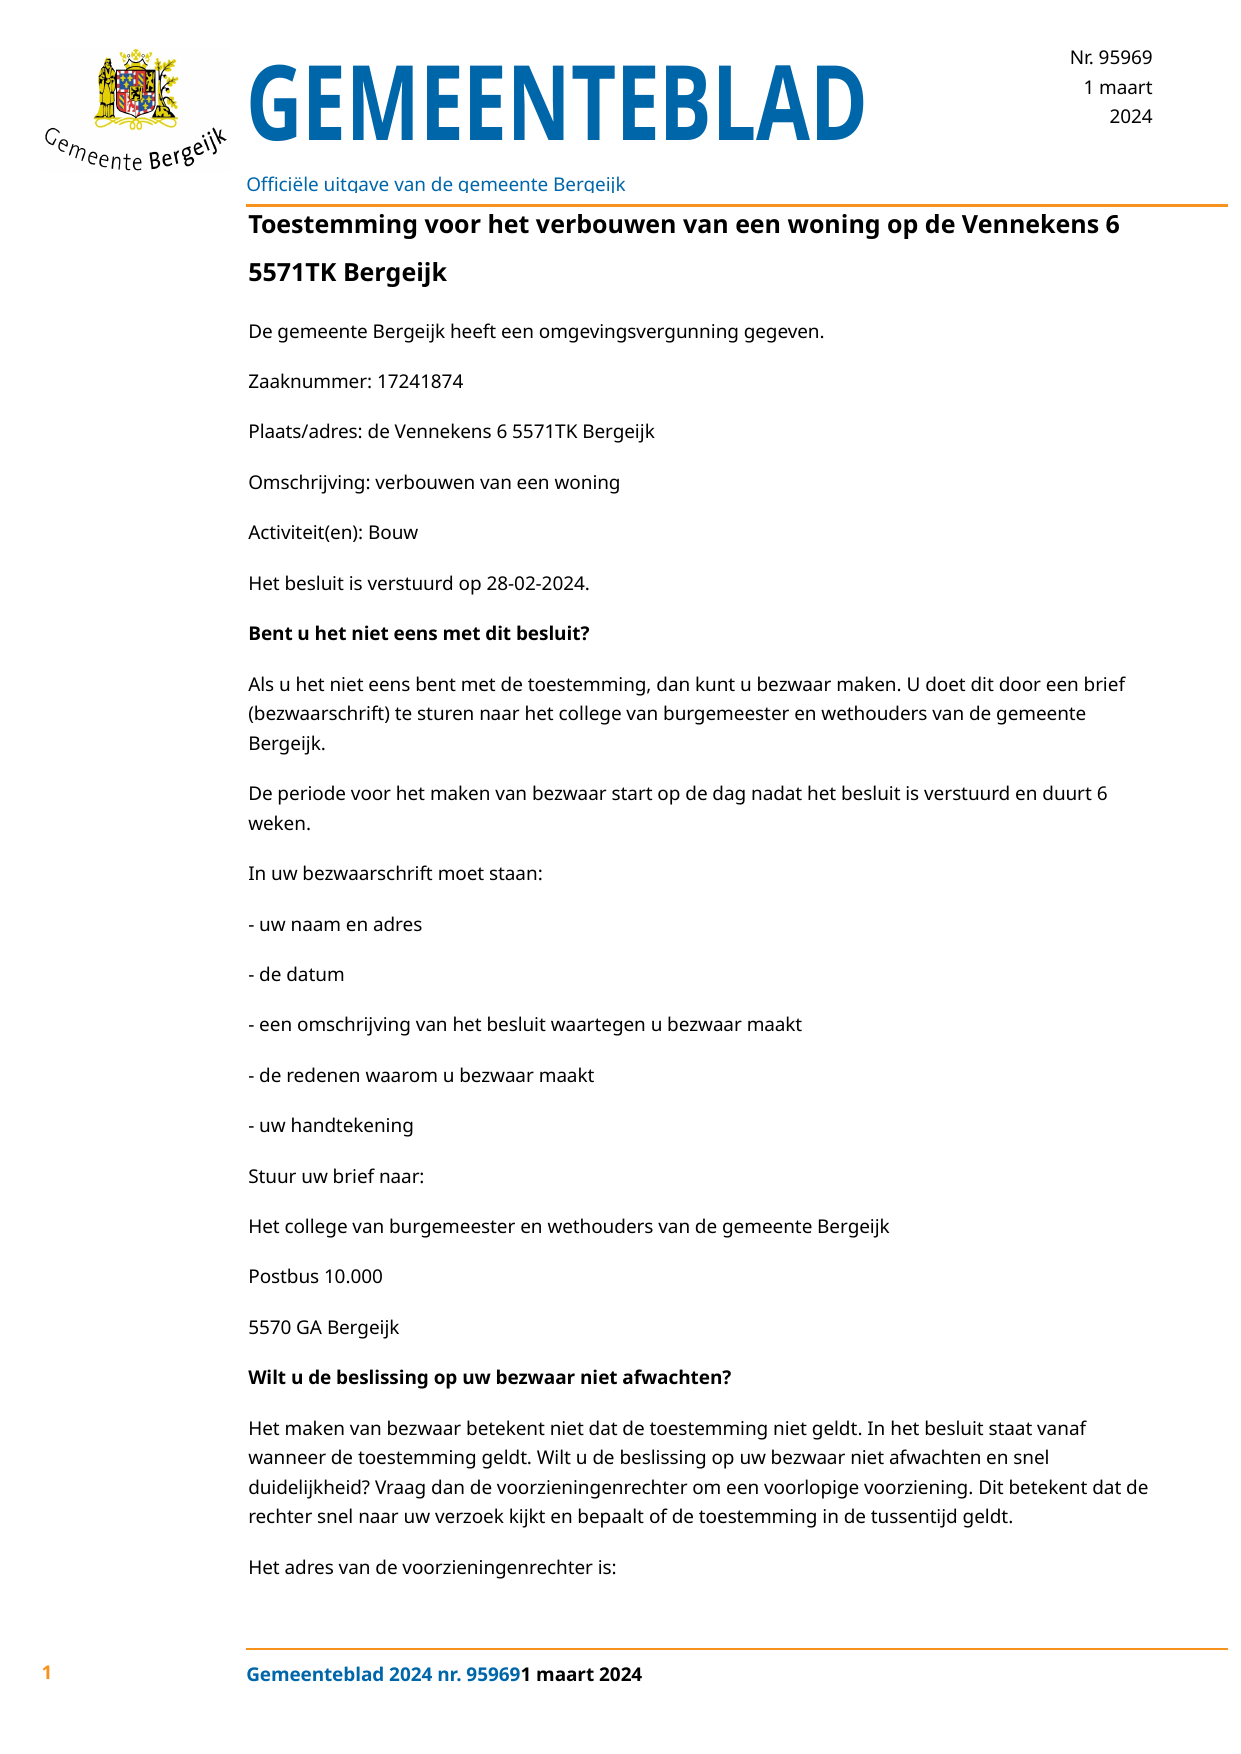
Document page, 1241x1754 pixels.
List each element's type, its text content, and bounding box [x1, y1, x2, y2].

text Het besluit is verstuurd op 28-02-2024. [248, 570, 1152, 596]
picture [41, 47, 231, 172]
text - de redenen waarom u bezwaar maakt [248, 1062, 1152, 1088]
text Het college van burgemeester en wethouders van de gemeente Bergeijk [248, 1213, 1152, 1239]
text Activiteit(en): Bouw [248, 519, 1152, 545]
text Toestemming voor het verbouwen van een woning op de Vennekens 6 5571TK Bergeijk [248, 207, 1152, 288]
text Als u het niet eens bent met de toestemming, dan kunt u bezwaar maken. U doet dit door een brief (bezwaarschrift) te sturen naar het college van burgemeester en wethouders van de gemeente Bergeijk. [248, 671, 1152, 756]
text Het maken van bezwaar betekent niet dat de toestemming niet geldt. In het besluit staat vanaf wanneer de toestemming geldt. Wilt u de beslissing op uw bezwaar niet afwachten en snel duidelijkheid? Vraag dan de voorzieningenrechter om een voorlopige voorziening. Dit betekent dat de rechter snel naar uw verzoek kijkt en bepaalt of de toestemming in de tussentijd geldt. [248, 1415, 1152, 1529]
text Plaats/adres: de Vennekens 6 5571TK Bergeijk [248, 419, 1152, 444]
text De periode voor het maken van bezwaar start op de dag nadat het besluit is verstuurd en duurt 6 weken. [248, 780, 1152, 836]
text Bent u het niet eens met dit besluit? [248, 620, 1152, 646]
text - uw handtekening [248, 1112, 1152, 1138]
text 5570 GA Bergeijk [248, 1314, 1152, 1340]
text - de datum [248, 961, 1152, 987]
text Stuur uw brief naar: [248, 1163, 1152, 1189]
text - een omschrijving van het besluit waartegen u bezwaar maakt [248, 1012, 1152, 1037]
text Het adres van de voorzieningenrechter is: [248, 1554, 1152, 1580]
text Omschrijving: verbouwen van een woning [248, 469, 1152, 495]
text Postbus 10.000 [248, 1264, 1152, 1289]
text Zaaknummer: 17241874 [248, 368, 1152, 394]
text De gemeente Bergeijk heeft een omgevingsvergunning gegeven. [248, 318, 1152, 344]
text Wilt u de beslissing op uw bezwaar niet afwachten? [248, 1364, 1152, 1390]
text - uw naam en adres [248, 911, 1152, 937]
text In uw bezwaarschrift moet staan: [248, 860, 1152, 886]
